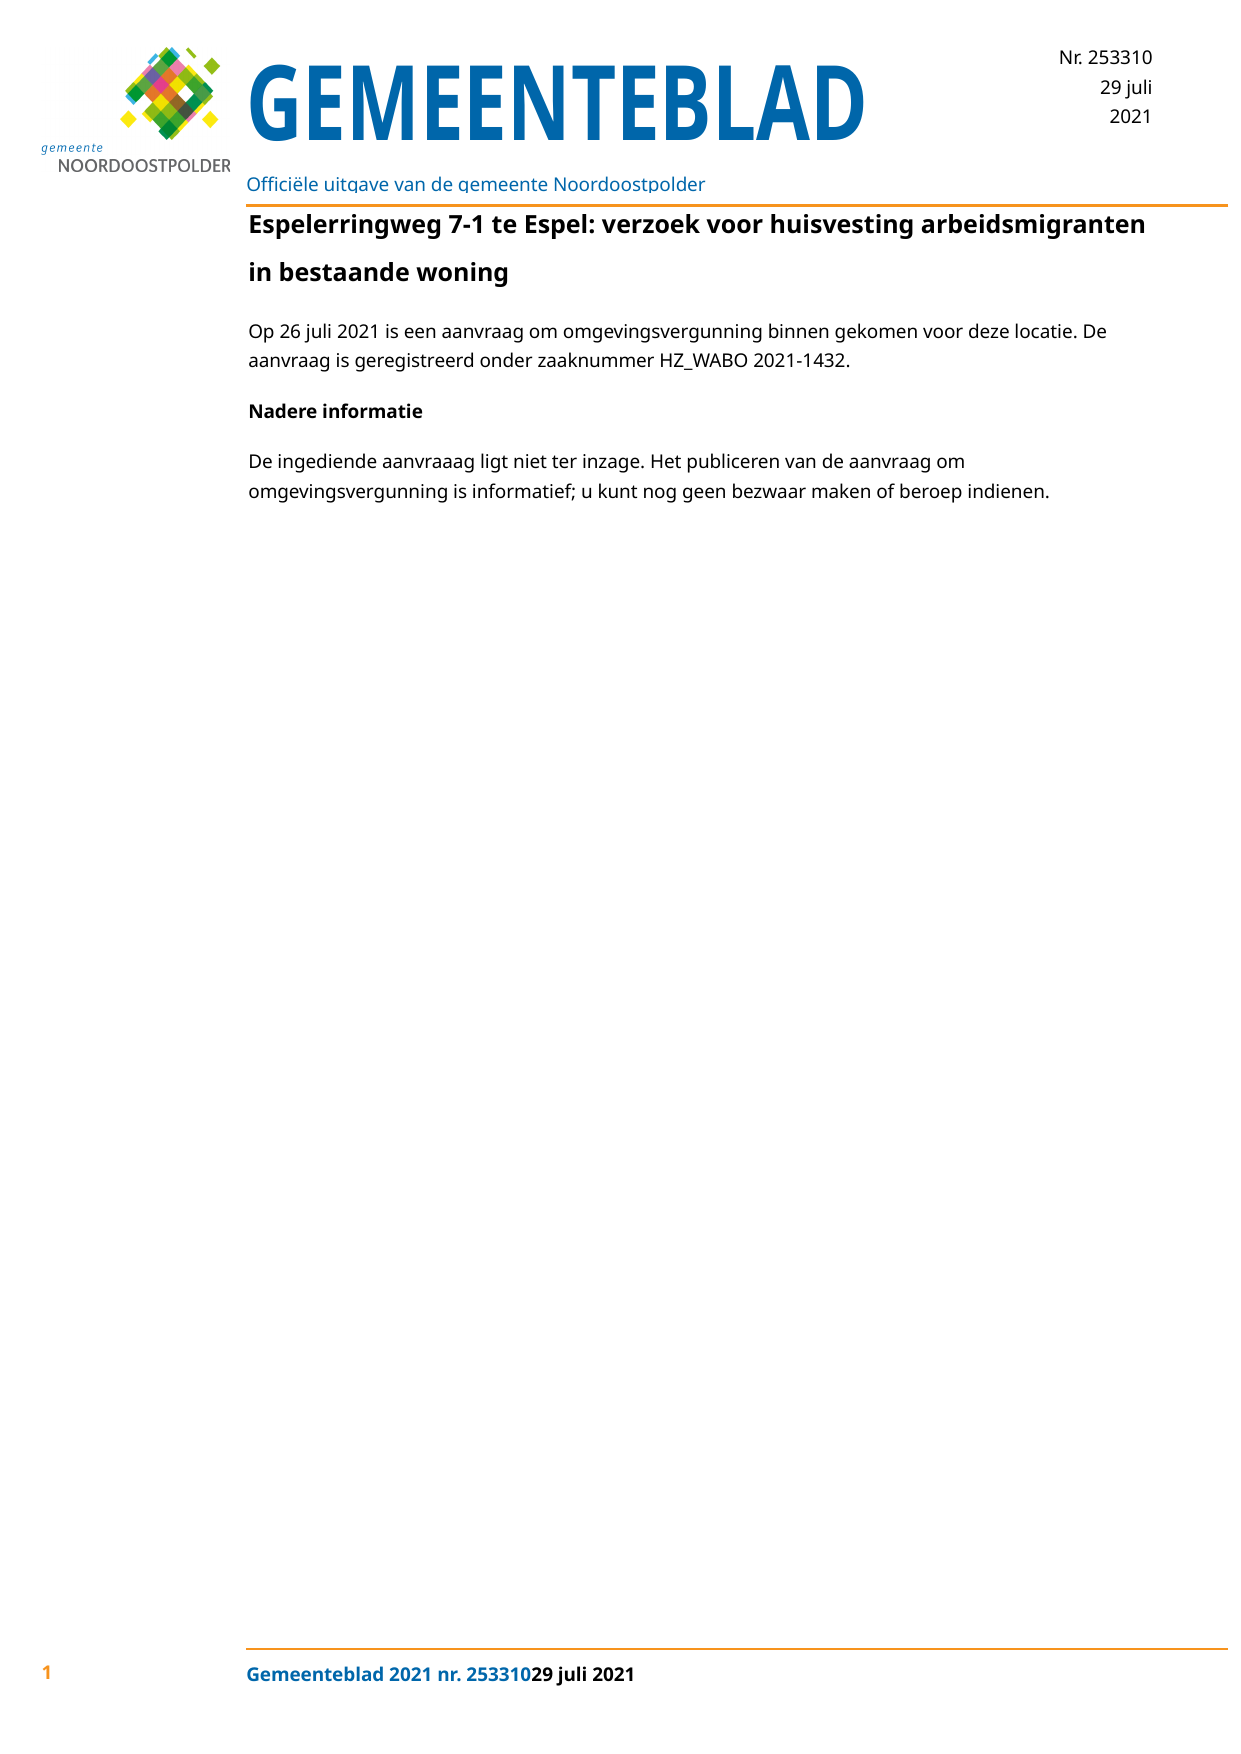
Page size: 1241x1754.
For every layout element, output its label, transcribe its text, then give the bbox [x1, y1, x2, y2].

picture [41, 47, 231, 172]
text Espelerringweg 7-1 te Espel: verzoek voor huisvesting arbeidsmigranten in bestaande woning [248, 207, 1152, 288]
text Nadere informatie [248, 398, 1152, 424]
text Op 26 juli 2021 is een aanvraag om omgevingsvergunning binnen gekomen voor deze locatie. De aanvraag is geregistreerd onder zaaknummer HZ_WABO 2021-1432. [248, 318, 1152, 373]
text De ingediende aanvraaag ligt niet ter inzage. Het publiceren van de aanvraag om omgevingsvergunning is informatief; u kunt nog geen bezwaar maken of beroep indienen. [248, 448, 1152, 504]
